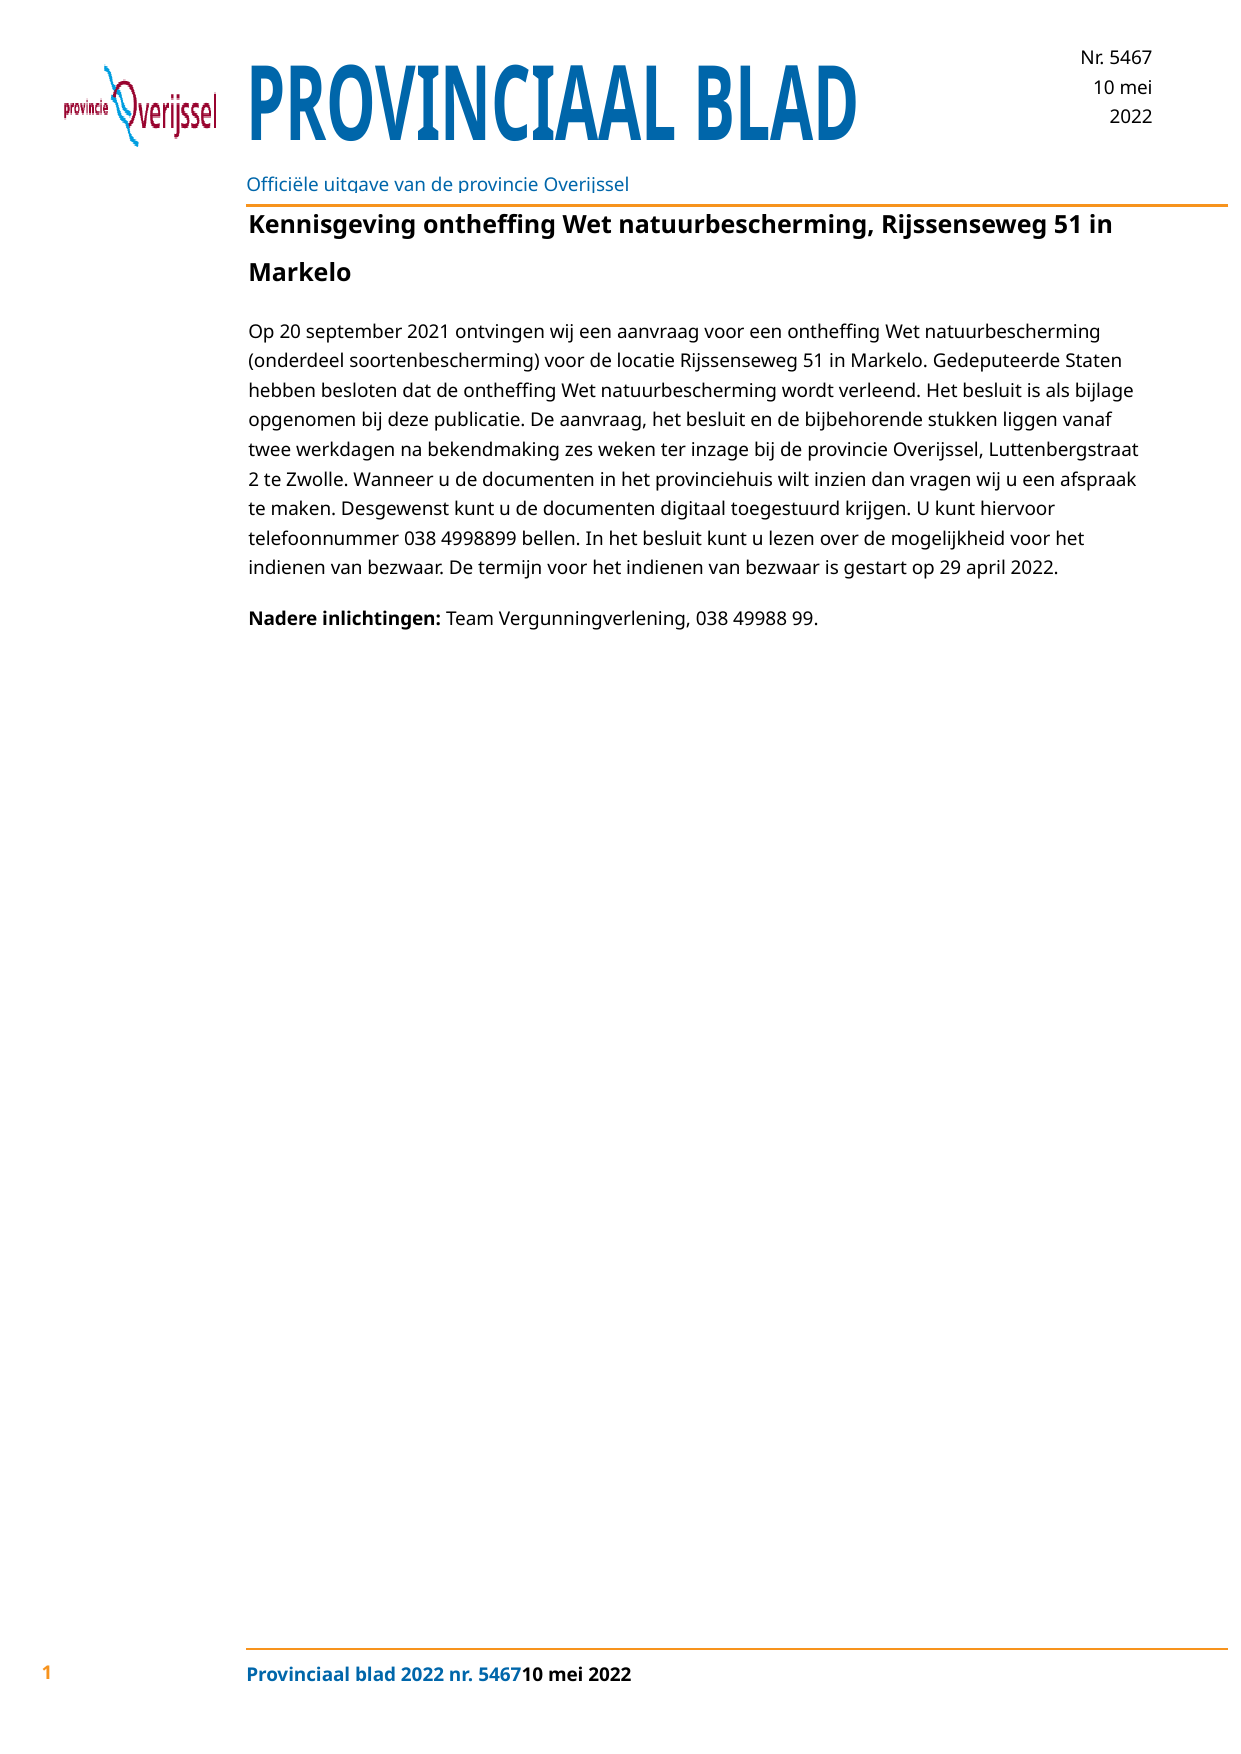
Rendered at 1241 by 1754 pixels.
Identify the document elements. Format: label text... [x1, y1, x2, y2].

text Nadere inlichtingen: Team Vergunningverlening, 038 49988 99. [248, 605, 1152, 631]
text Kennisgeving ontheffing Wet natuurbescherming, Rijssenseweg 51 in Markelo [248, 207, 1152, 288]
text Op 20 september 2021 ontvingen wij een aanvraag voor een ontheffing Wet natuurbescherming (onderdeel soortenbescherming) voor de locatie Rijssenseweg 51 in Markelo. Gedeputeerde Staten hebben besloten dat de ontheffing Wet natuurbescherming wordt verleend. Het besluit is als bijlage opgenomen bij deze publicatie. De aanvraag, het besluit en de bijbehorende stukken liggen vanaf twee werkdagen na bekendmaking zes weken ter inzage bij de provincie Overijssel, Luttenbergstraat 2 te Zwolle. Wanneer u de documenten in het provinciehuis wilt inzien dan vragen wij u een afspraak te maken. Desgewenst kunt u de documenten digitaal toegestuurd krijgen. U kunt hiervoor telefoonnummer 038 4998899 bellen. In het besluit kunt u lezen over de mogelijkheid voor het indienen van bezwaar. De termijn voor het indienen van bezwaar is gestart op 29 april 2022. [248, 318, 1152, 580]
picture [41, 47, 231, 172]
